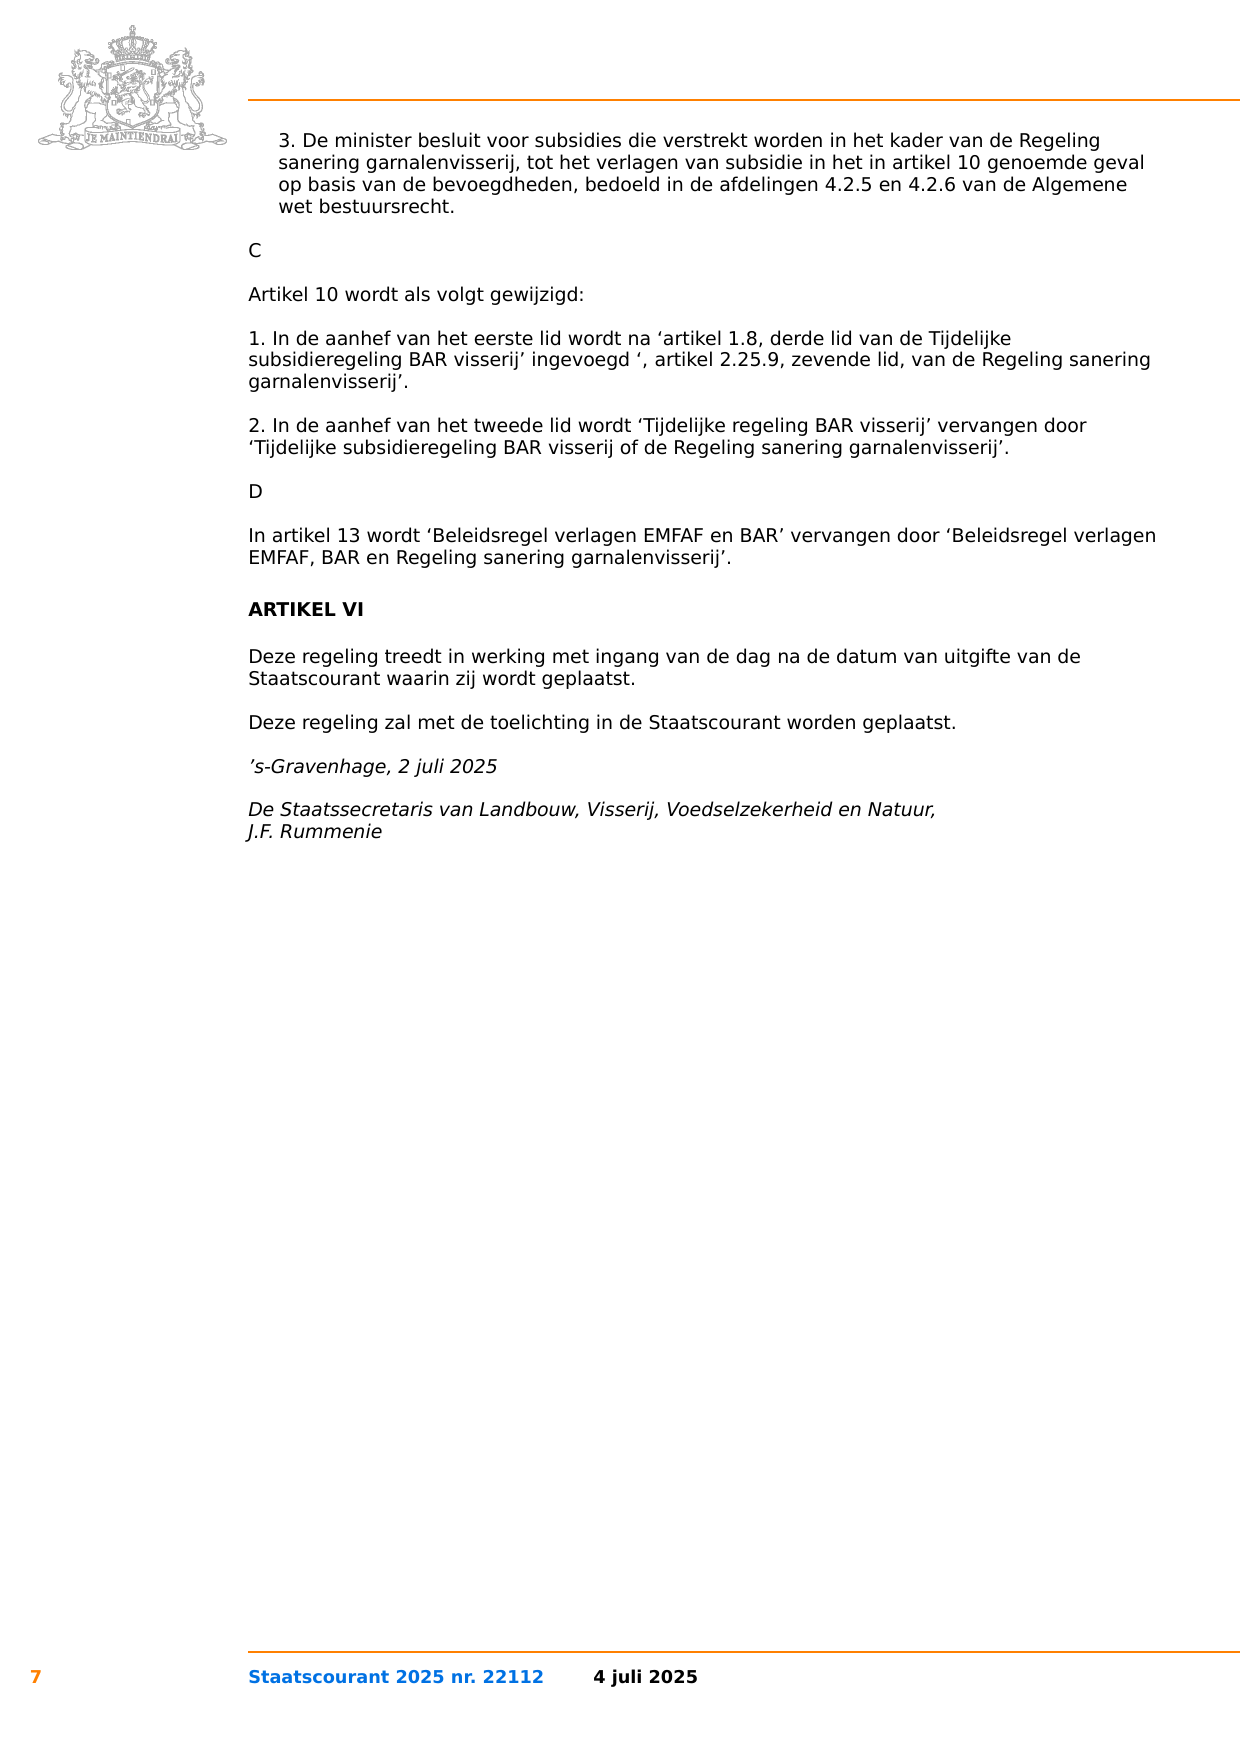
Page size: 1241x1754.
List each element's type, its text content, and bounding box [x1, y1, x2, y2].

text Deze regeling zal met de toelichting in de Staatscourant worden geplaatst. [248, 712, 1163, 734]
picture [38, 25, 227, 150]
text Artikel 10 wordt als volgt gewijzigd: [248, 283, 1163, 306]
text Deze regeling treedt in werking met ingang van de dag na de datum van uitgifte van de Staatscourant waarin zij wordt geplaatst. [248, 646, 1163, 690]
text D [248, 481, 1163, 503]
text 2. In de aanhef van het tweede lid wordt ‘Tijdelijke regeling BAR visserij’ vervangen door ‘Tijdelijke subsidieregeling BAR visserij of de Regeling sanering garnalenvisserij’. [248, 415, 1163, 459]
text C [248, 240, 1163, 262]
text In artikel 13 wordt ‘Beleidsregel verlagen EMFAF en BAR’ vervangen door ‘Beleidsregel verlagen EMFAF, BAR en Regeling sanering garnalenvisserij’. [248, 525, 1163, 569]
text ’s-Gravenhage, 2 juli 2025 [248, 756, 1163, 777]
text De Staatssecretaris van Landbouw, Visserij, Voedselzekerheid en Natuur, J.F. Rummenie [248, 799, 1163, 843]
text 3. De minister besluit voor subsidies die verstrekt worden in het kader van de Regeling sanering garnalenvisserij, tot het verlagen van subsidie in het in artikel 10 genoemde geval op basis van de bevoegdheden, bedoeld in de afdelingen 4.2.5 en 4.2.6 van de Algemene wet bestuursrecht. [278, 130, 1163, 218]
subtitle ARTIKEL VI [248, 599, 1163, 621]
text 1. In de aanhef van het eerste lid wordt na ‘artikel 1.8, derde lid van de Tijdelijke subsidieregeling BAR visserij’ ingevoegd ‘, artikel 2.25.9, zevende lid, van de Regeling sanering garnalenvisserij’. [248, 327, 1163, 393]
